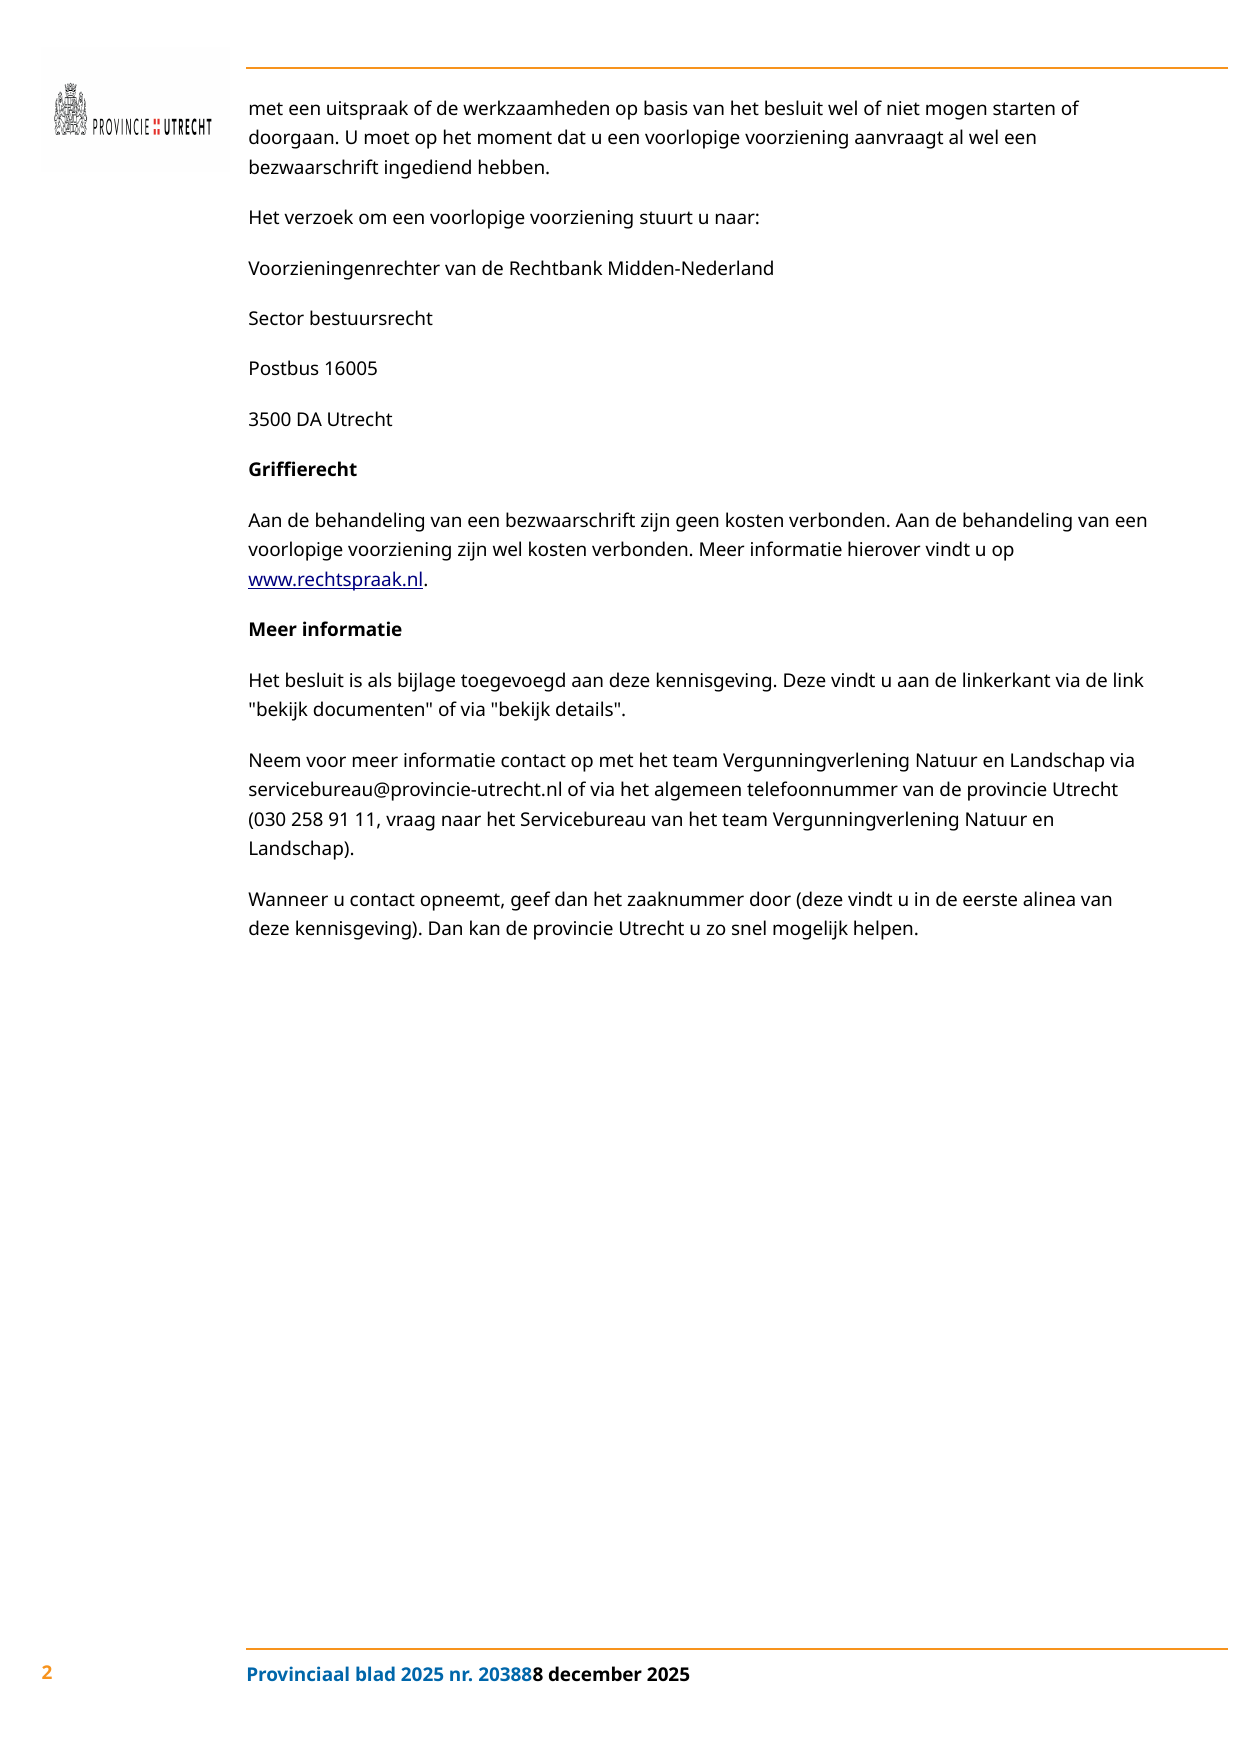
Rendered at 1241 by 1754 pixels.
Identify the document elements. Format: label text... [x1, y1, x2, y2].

picture [41, 47, 231, 172]
text Meer informatie [248, 616, 1152, 642]
text Griffierecht [248, 456, 1152, 482]
text Het besluit is als bijlage toegevoegd aan deze kennisgeving. Deze vindt u aan de linkerkant via de link "bekijk documenten" of via "bekijk details". [248, 667, 1152, 722]
text Wanneer u contact opneemt, geef dan het zaaknummer door (deze vindt u in de eerste alinea van deze kennisgeving). Dan kan de provincie Utrecht u zo snel mogelijk helpen. [248, 886, 1152, 941]
text Het verzoek om een voorlopige voorziening stuurt u naar: [248, 204, 1152, 230]
text Postbus 16005 [248, 356, 1152, 381]
text Sector bestuursrecht [248, 305, 1152, 331]
text Voorzieningenrechter van de Rechtbank Midden-Nederland [248, 255, 1152, 281]
text 3500 DA Utrecht [248, 406, 1152, 432]
text Aan de behandeling van een bezwaarschrift zijn geen kosten verbonden. Aan de behandeling van een voorlopige voorziening zijn wel kosten verbonden. Meer informatie hierover vindt u op www.rechtspraak.nl. [248, 507, 1152, 592]
text met een uitspraak of de werkzaamheden op basis van het besluit wel of niet mogen starten of doorgaan. U moet op het moment dat u een voorlopige voorziening aanvraagt al wel een bezwaarschrift ingediend hebben. [248, 95, 1152, 180]
text Neem voor meer informatie contact op met het team Vergunningverlening Natuur en Landschap via servicebureau@provincie-utrecht.nl of via het algemeen telefoonnummer van de provincie Utrecht (030 258 91 11, vraag naar het Servicebureau van het team Vergunningverlening Natuur en Landschap). [248, 747, 1152, 861]
